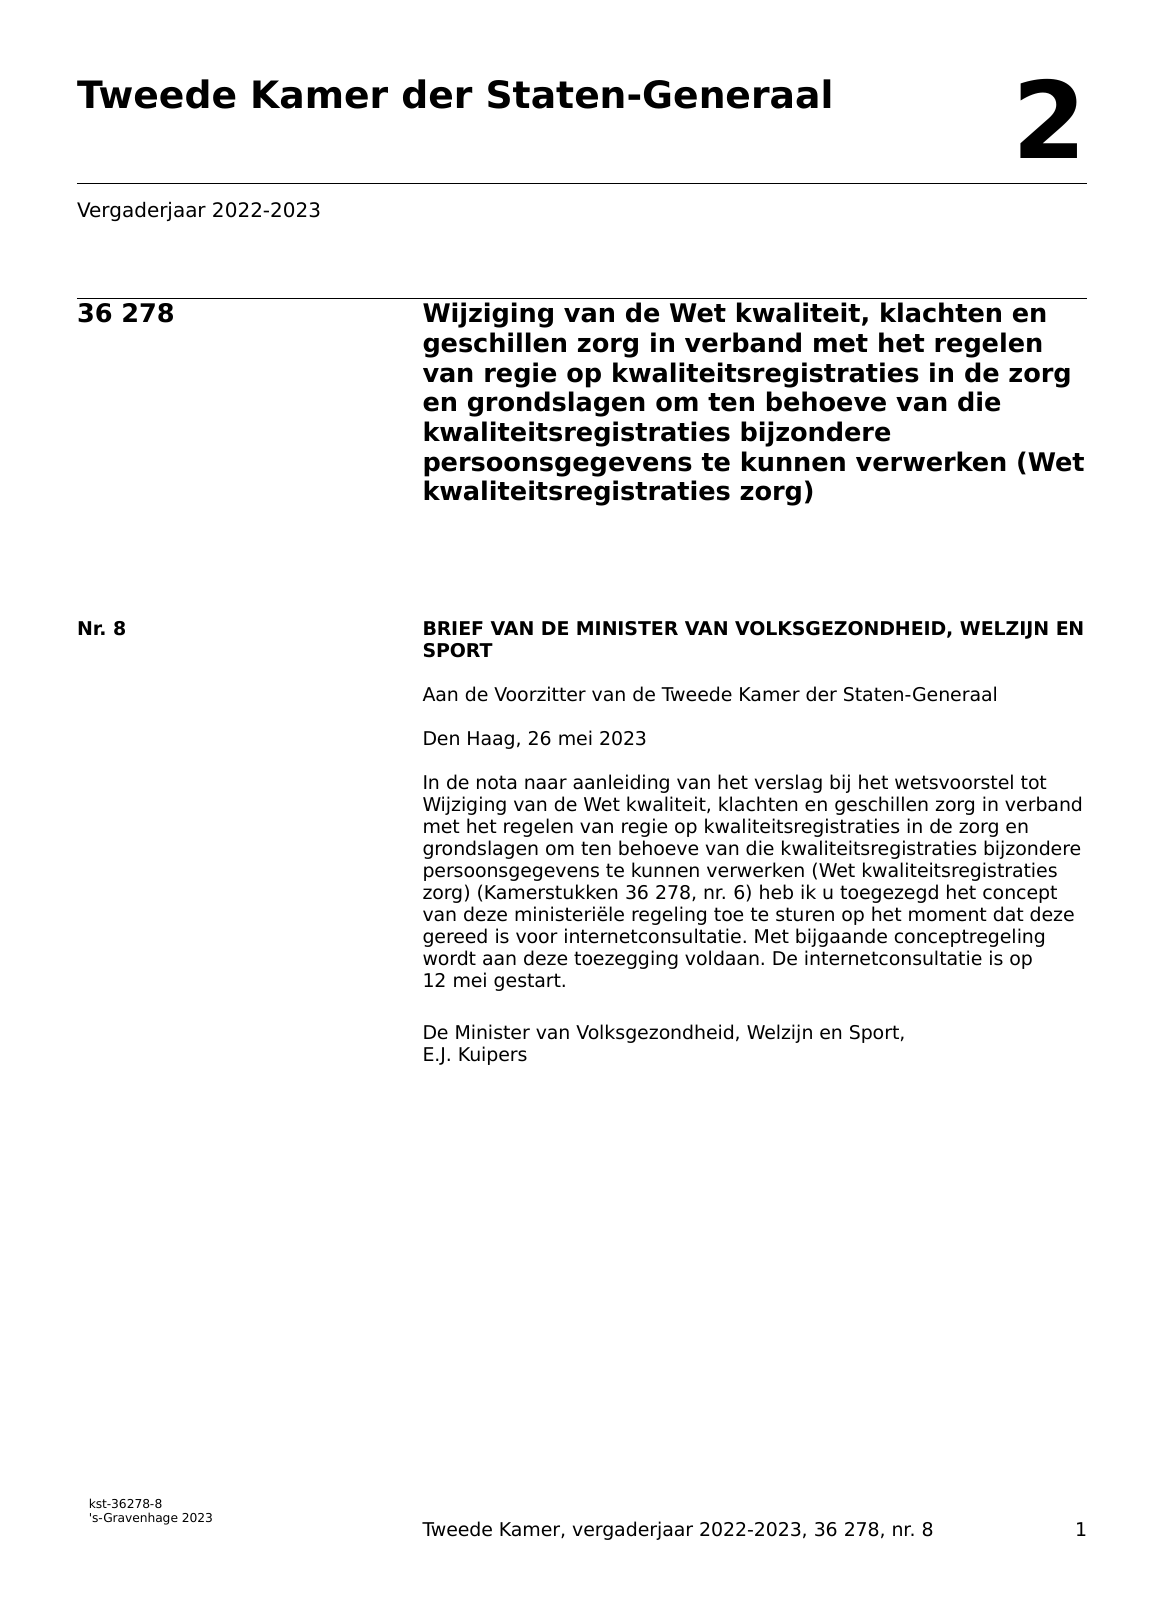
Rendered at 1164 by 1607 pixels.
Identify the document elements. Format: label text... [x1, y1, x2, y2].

text De Minister van Volksgezondheid, Welzijn en Sport, E.J. Kuipers [422, 1022, 1087, 1066]
table_header Tweede Kamer der Staten-Generaal [77, 59, 886, 183]
text Den Haag, 26 mei 2023 [422, 728, 1087, 750]
table_header 2 [886, 59, 1087, 183]
text Aan de Voorzitter van de Tweede Kamer der Staten-Generaal [422, 684, 1087, 706]
text kst-36278-8 [88, 1497, 323, 1511]
subtitle 36 278 Wijziging van de Wet kwaliteit, klachten en geschillen zorg in verband met het regelen van regie op kwaliteitsregistraties in de zorg en grondslagen om ten behoeve van die kwaliteitsregistraties bijzondere persoonsgegevens te kunnen verwerken (Wet kwaliteitsregistraties zorg) [77, 299, 1087, 507]
table_cell Vergaderjaar 2022-2023 [77, 184, 1087, 298]
subtitle Nr. 8 BRIEF VAN DE MINISTER VAN VOLKSGEZONDHEID, WELZIJN EN SPORT [77, 618, 1087, 662]
text 's-Gravenhage 2023 [88, 1511, 323, 1525]
text In de nota naar aanleiding van het verslag bij het wetsvoorstel tot Wijziging van de Wet kwaliteit, klachten en geschillen zorg in verband met het regelen van regie op kwaliteitsregistraties in de zorg en grondslagen om ten behoeve van die kwaliteitsregistraties bijzondere persoonsgegevens te kunnen verwerken (Wet kwaliteitsregistraties zorg) (Kamerstukken 36 278, nr. 6) heb ik u toegezegd het concept van deze ministeriële regeling toe te sturen op het moment dat deze gereed is voor internetconsultatie. Met bijgaande conceptregeling wordt aan deze toezegging voldaan. De internetconsultatie is op 12 mei gestart. [422, 772, 1087, 992]
